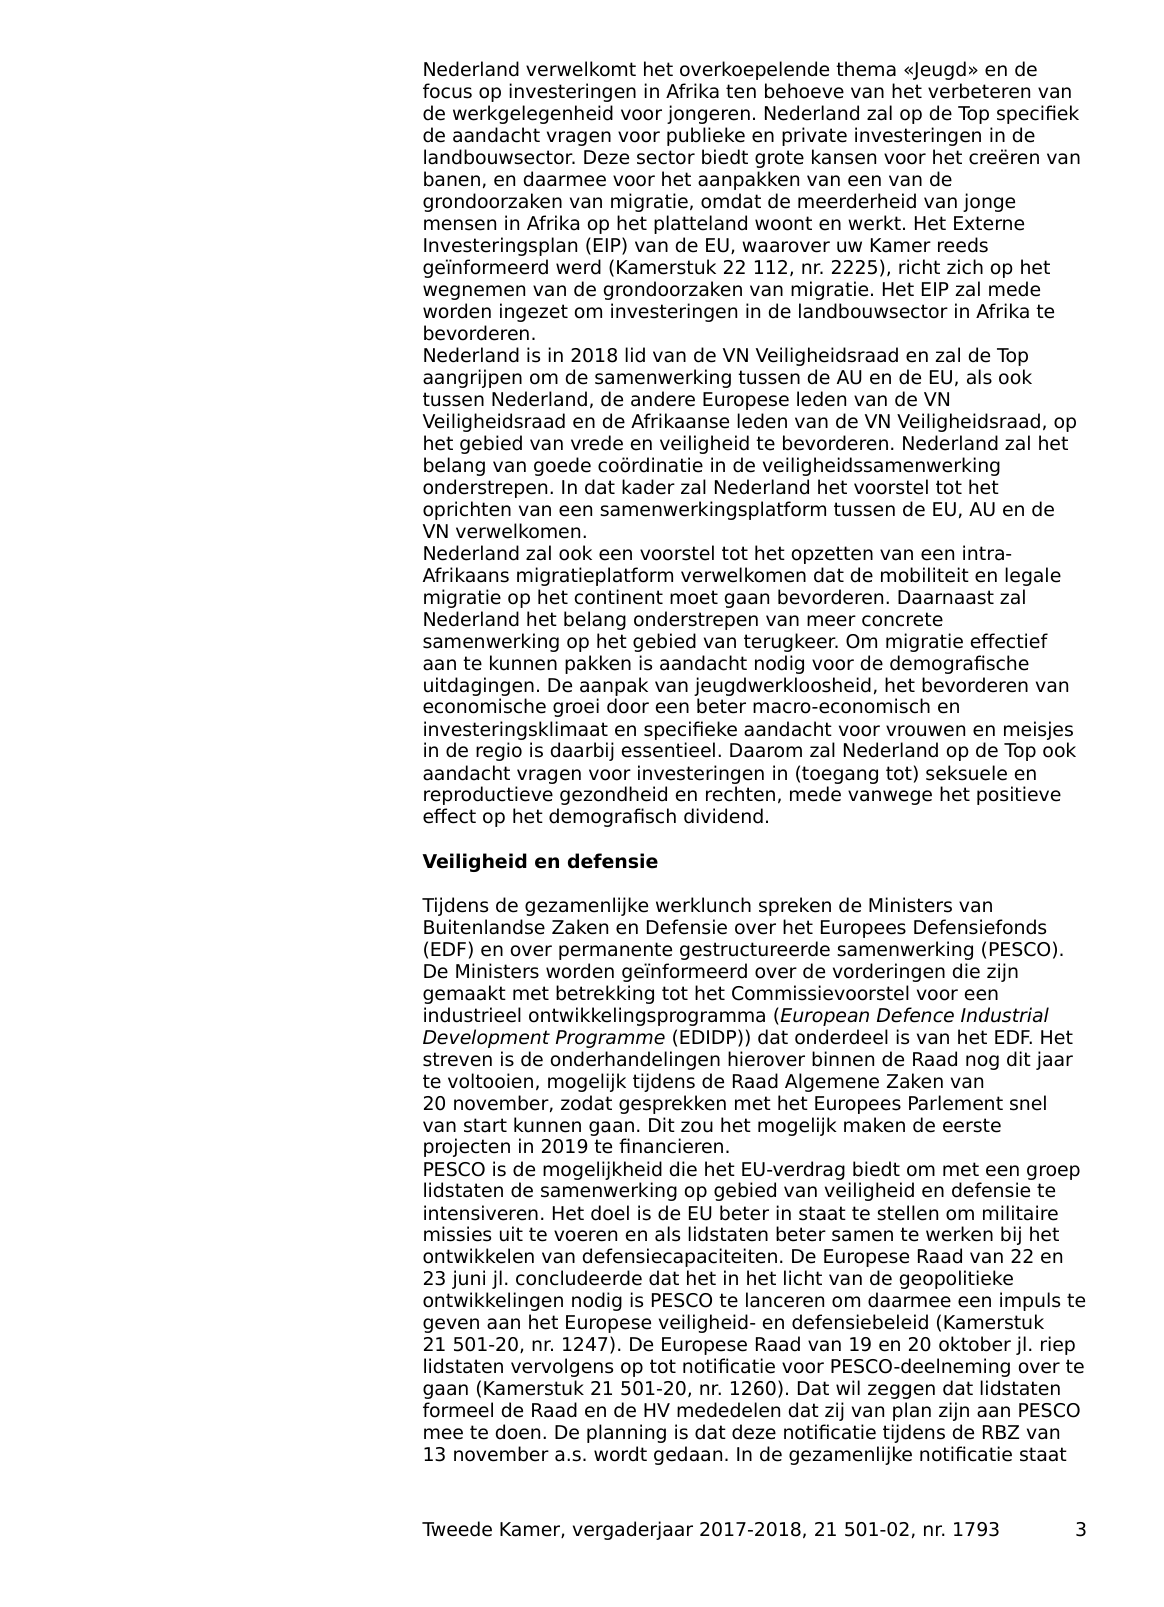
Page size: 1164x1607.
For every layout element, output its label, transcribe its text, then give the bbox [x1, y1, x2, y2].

text Tijdens de gezamenlijke werklunch spreken de Ministers van Buitenlandse Zaken en Defensie over het Europees Defensiefonds (EDF) en over permanente gestructureerde samenwerking (PESCO). De Ministers worden geïnformeerd over de vorderingen die zijn gemaakt met betrekking tot het Commissievoorstel voor een industrieel ontwikkelingsprogramma (European Defence Industrial Development Programme (EDIDP)) dat onderdeel is van het EDF. Het streven is de onderhandelingen hierover binnen de Raad nog dit jaar te voltooien, mogelijk tijdens de Raad Algemene Zaken van 20 november, zodat gesprekken met het Europees Parlement snel van start kunnen gaan. Dit zou het mogelijk maken de eerste projecten in 2019 te financieren. [422, 895, 1087, 1158]
text Nederland verwelkomt het overkoepelende thema «Jeugd» en de focus op investeringen in Afrika ten behoeve van het verbeteren van de werkgelegenheid voor jongeren. Nederland zal op de Top specifiek de aandacht vragen voor publieke en private investeringen in de landbouwsector. Deze sector biedt grote kansen voor het creëren van banen, en daarmee voor het aanpakken van een van de grondoorzaken van migratie, omdat de meerderheid van jonge mensen in Afrika op het platteland woont en werkt. Het Externe Investeringsplan (EIP) van de EU, waarover uw Kamer reeds geïnformeerd werd (Kamerstuk 22 112, nr. 2225), richt zich op het wegnemen van de grondoorzaken van migratie. Het EIP zal mede worden ingezet om investeringen in de landbouwsector in Afrika te bevorderen. [422, 59, 1087, 345]
text Nederland is in 2018 lid van de VN Veiligheidsraad en zal de Top aangrijpen om de samenwerking tussen de AU en de EU, als ook tussen Nederland, de andere Europese leden van de VN Veiligheidsraad en de Afrikaanse leden van de VN Veiligheidsraad, op het gebied van vrede en veiligheid te bevorderen. Nederland zal het belang van goede coördinatie in de veiligheidssamenwerking onderstrepen. In dat kader zal Nederland het voorstel tot het oprichten van een samenwerkingsplatform tussen de EU, AU en de VN verwelkomen. [422, 345, 1087, 543]
text Nederland zal ook een voorstel tot het opzetten van een intra-Afrikaans migratieplatform verwelkomen dat de mobiliteit en legale migratie op het continent moet gaan bevorderen. Daarnaast zal Nederland het belang onderstrepen van meer concrete samenwerking op het gebied van terugkeer. Om migratie effectief aan te kunnen pakken is aandacht nodig voor de demografische uitdagingen. De aanpak van jeugdwerkloosheid, het bevorderen van economische groei door een beter macro-economisch en investeringsklimaat en specifieke aandacht voor vrouwen en meisjes in de regio is daarbij essentieel. Daarom zal Nederland op de Top ook aandacht vragen voor investeringen in (toegang tot) seksuele en reproductieve gezondheid en rechten, mede vanwege het positieve effect op het demografisch dividend. [422, 543, 1087, 828]
text PESCO is de mogelijkheid die het EU-verdrag biedt om met een groep lidstaten de samenwerking op gebied van veiligheid en defensie te intensiveren. Het doel is de EU beter in staat te stellen om militaire missies uit te voeren en als lidstaten beter samen te werken bij het ontwikkelen van defensiecapaciteiten. De Europese Raad van 22 en 23 juni jl. concludeerde dat het in het licht van de geopolitieke ontwikkelingen nodig is PESCO te lanceren om daarmee een impuls te geven aan het Europese veiligheid- en defensiebeleid (Kamerstuk 21 501-20, nr. 1247). De Europese Raad van 19 en 20 oktober jl. riep lidstaten vervolgens op tot notificatie voor PESCO-deelneming over te gaan (Kamerstuk 21 501-20, nr. 1260). Dat wil zeggen dat lidstaten formeel de Raad en de HV mededelen dat zij van plan zijn aan PESCO mee te doen. De planning is dat deze notificatie tijdens de RBZ van 13 november a.s. wordt gedaan. In de gezamenlijke notificatie staat [422, 1158, 1087, 1466]
subtitle Veiligheid en defensie [422, 851, 1087, 872]
